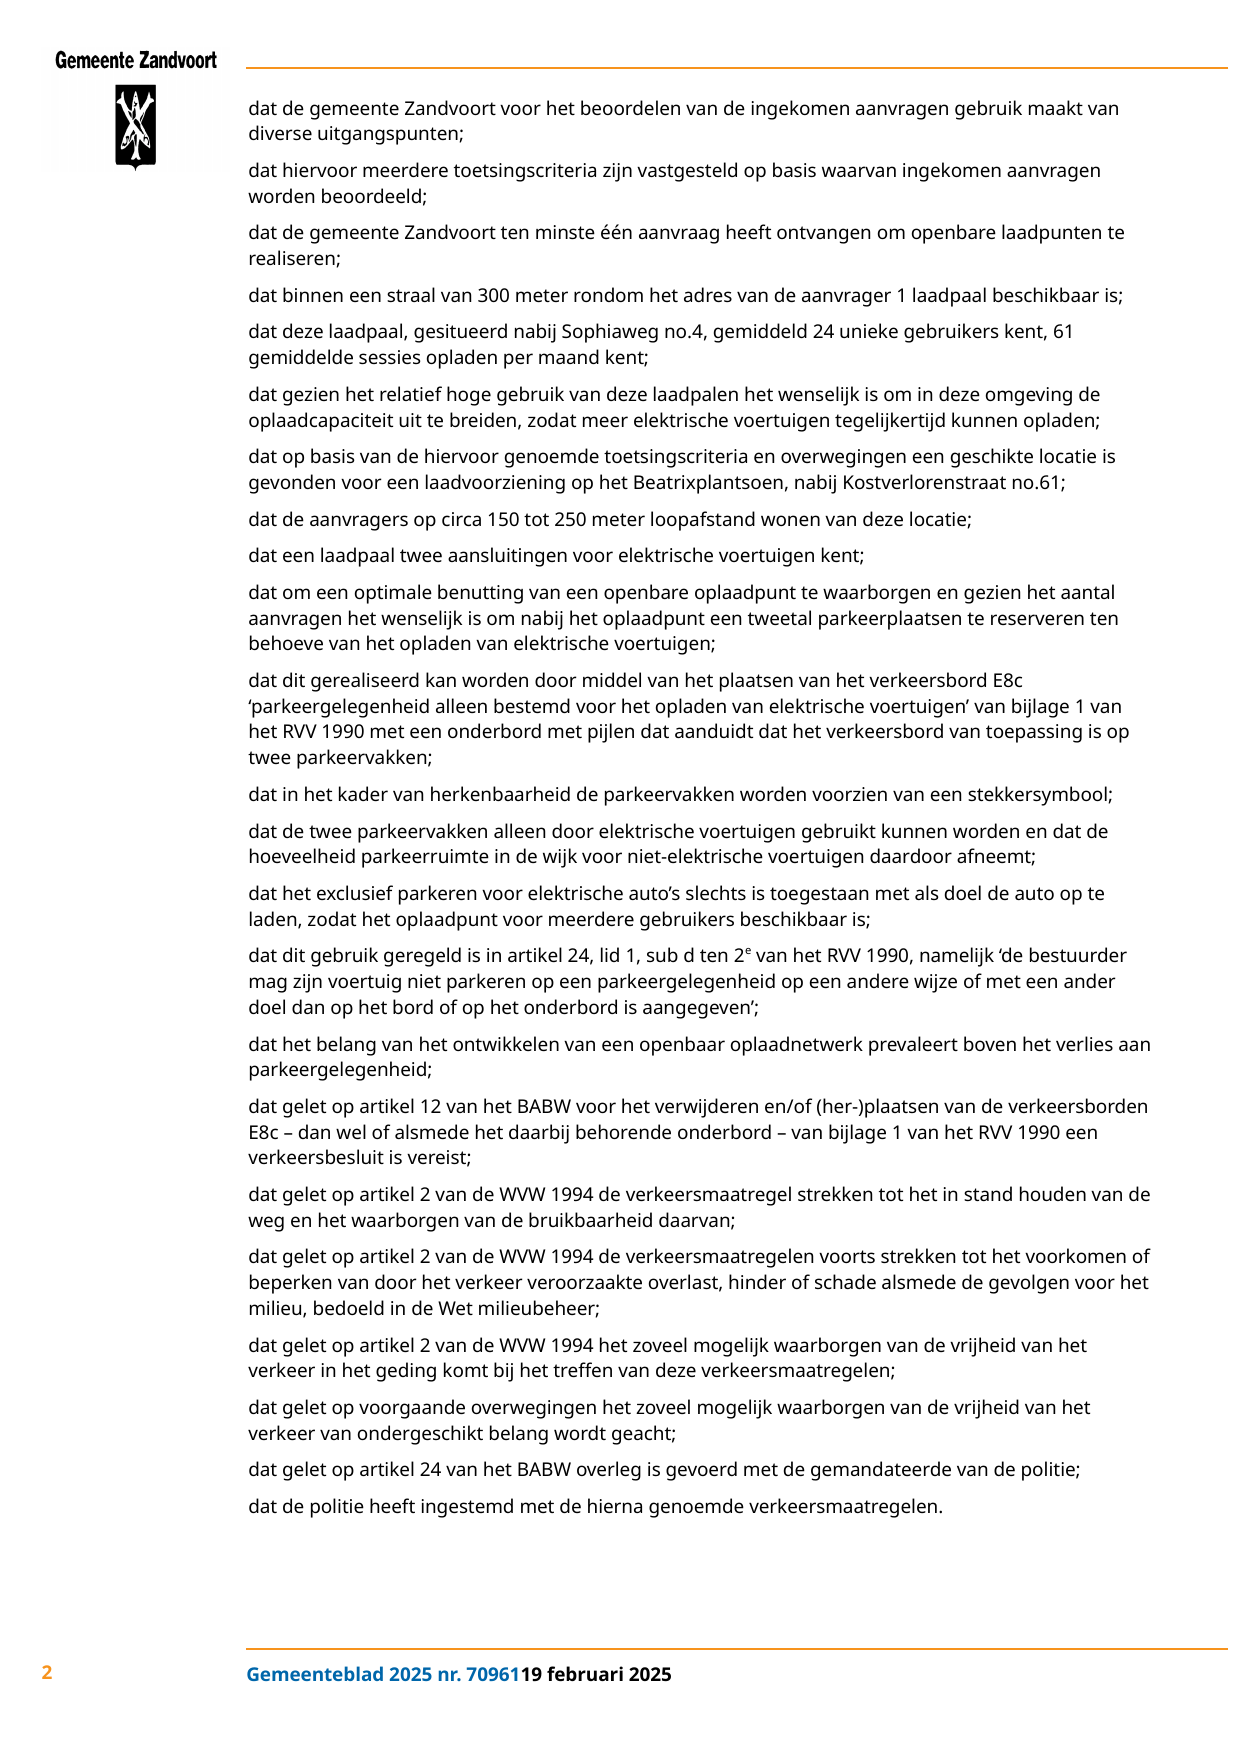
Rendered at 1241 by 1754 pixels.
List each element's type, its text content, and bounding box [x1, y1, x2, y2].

text dat het belang van het ontwikkelen van een openbaar oplaadnetwerk prevaleert boven het verlies aan parkeergelegenheid; [248, 1031, 1152, 1082]
text dat gelet op voorgaande overwegingen het zoveel mogelijk waarborgen van de vrijheid van het verkeer van ondergeschikt belang wordt geacht; [248, 1394, 1152, 1446]
text dat dit gebruik geregeld is in artikel 24, lid 1, sub d ten 2e van het RVV 1990, namelijk ‘de bestuurder mag zijn voertuig niet parkeren op een parkeergelegenheid op een andere wijze of met een ander doel dan op het bord of op het onderbord is aangegeven’; [248, 943, 1152, 1020]
text dat de gemeente Zandvoort ten minste één aanvraag heeft ontvangen om openbare laadpunten te realiseren; [248, 219, 1152, 271]
text dat gelet op artikel 2 van de WVW 1994 de verkeersmaatregelen voorts strekken tot het voorkomen of beperken van door het verkeer veroorzaakte overlast, hinder of schade alsmede de gevolgen voor het milieu, bedoeld in de Wet milieubeheer; [248, 1244, 1152, 1321]
text dat gelet op artikel 12 van het BABW voor het verwijderen en/of (her-)plaatsen van de verkeersborden E8c – dan wel of alsmede het daarbij behorende onderbord – van bijlage 1 van het RVV 1990 een verkeersbesluit is vereist; [248, 1093, 1152, 1170]
text dat deze laadpaal, gesitueerd nabij Sophiaweg no.4, gemiddeld 24 unieke gebruikers kent, 61 gemiddelde sessies opladen per maand kent; [248, 319, 1152, 370]
text dat gezien het relatief hoge gebruik van deze laadpalen het wenselijk is om in deze omgeving de oplaadcapaciteit uit te breiden, zodat meer elektrische voertuigen tegelijkertijd kunnen opladen; [248, 381, 1152, 432]
text dat de gemeente Zandvoort voor het beoordelen van de ingekomen aanvragen gebruik maakt van diverse uitgangspunten; [248, 95, 1152, 146]
text dat het exclusief parkeren voor elektrische auto’s slechts is toegestaan met als doel de auto op te laden, zodat het oplaadpunt voor meerdere gebruikers beschikbaar is; [248, 880, 1152, 932]
text dat gelet op artikel 2 van de WVW 1994 het zoveel mogelijk waarborgen van de vrijheid van het verkeer in het geding komt bij het treffen van deze verkeersmaatregelen; [248, 1332, 1152, 1383]
text dat om een optimale benutting van een openbare oplaadpunt te waarborgen en gezien het aantal aanvragen het wenselijk is om nabij het oplaadpunt een tweetal parkeerplaatsen te reserveren ten behoeve van het opladen van elektrische voertuigen; [248, 579, 1152, 656]
text dat de twee parkeervakken alleen door elektrische voertuigen gebruikt kunnen worden en dat de hoeveelheid parkeerruimte in de wijk voor niet-elektrische voertuigen daardoor afneemt; [248, 818, 1152, 869]
text dat de politie heeft ingestemd met de hierna genoemde verkeersmaatregelen. [248, 1493, 1152, 1519]
text dat een laadpaal twee aansluitingen voor elektrische voertuigen kent; [248, 542, 1152, 568]
text dat gelet op artikel 24 van het BABW overleg is gevoerd met de gemandateerde van de politie; [248, 1457, 1152, 1482]
text dat de aanvragers op circa 150 tot 250 meter loopafstand wonen van deze locatie; [248, 506, 1152, 532]
text dat dit gerealiseerd kan worden door middel van het plaatsen van het verkeersbord E8c ‘parkeergelegenheid alleen bestemd voor het opladen van elektrische voertuigen’ van bijlage 1 van het RVV 1990 met een onderbord met pijlen dat aanduidt dat het verkeersbord van toepassing is op twee parkeervakken; [248, 667, 1152, 770]
text dat in het kader van herkenbaarheid de parkeervakken worden voorzien van een stekkersymbool; [248, 781, 1152, 807]
text dat hiervoor meerdere toetsingscriteria zijn vastgesteld op basis waarvan ingekomen aanvragen worden beoordeeld; [248, 157, 1152, 209]
text dat gelet op artikel 2 van de WVW 1994 de verkeersmaatregel strekken tot het in stand houden van de weg en het waarborgen van de bruikbaarheid daarvan; [248, 1181, 1152, 1233]
text dat op basis van de hiervoor genoemde toetsingscriteria en overwegingen een geschikte locatie is gevonden voor een laadvoorziening op het Beatrixplantsoen, nabij Kostverlorenstraat no.61; [248, 443, 1152, 495]
picture [41, 47, 231, 172]
text dat binnen een straal van 300 meter rondom het adres van de aanvrager 1 laadpaal beschikbaar is; [248, 282, 1152, 308]
